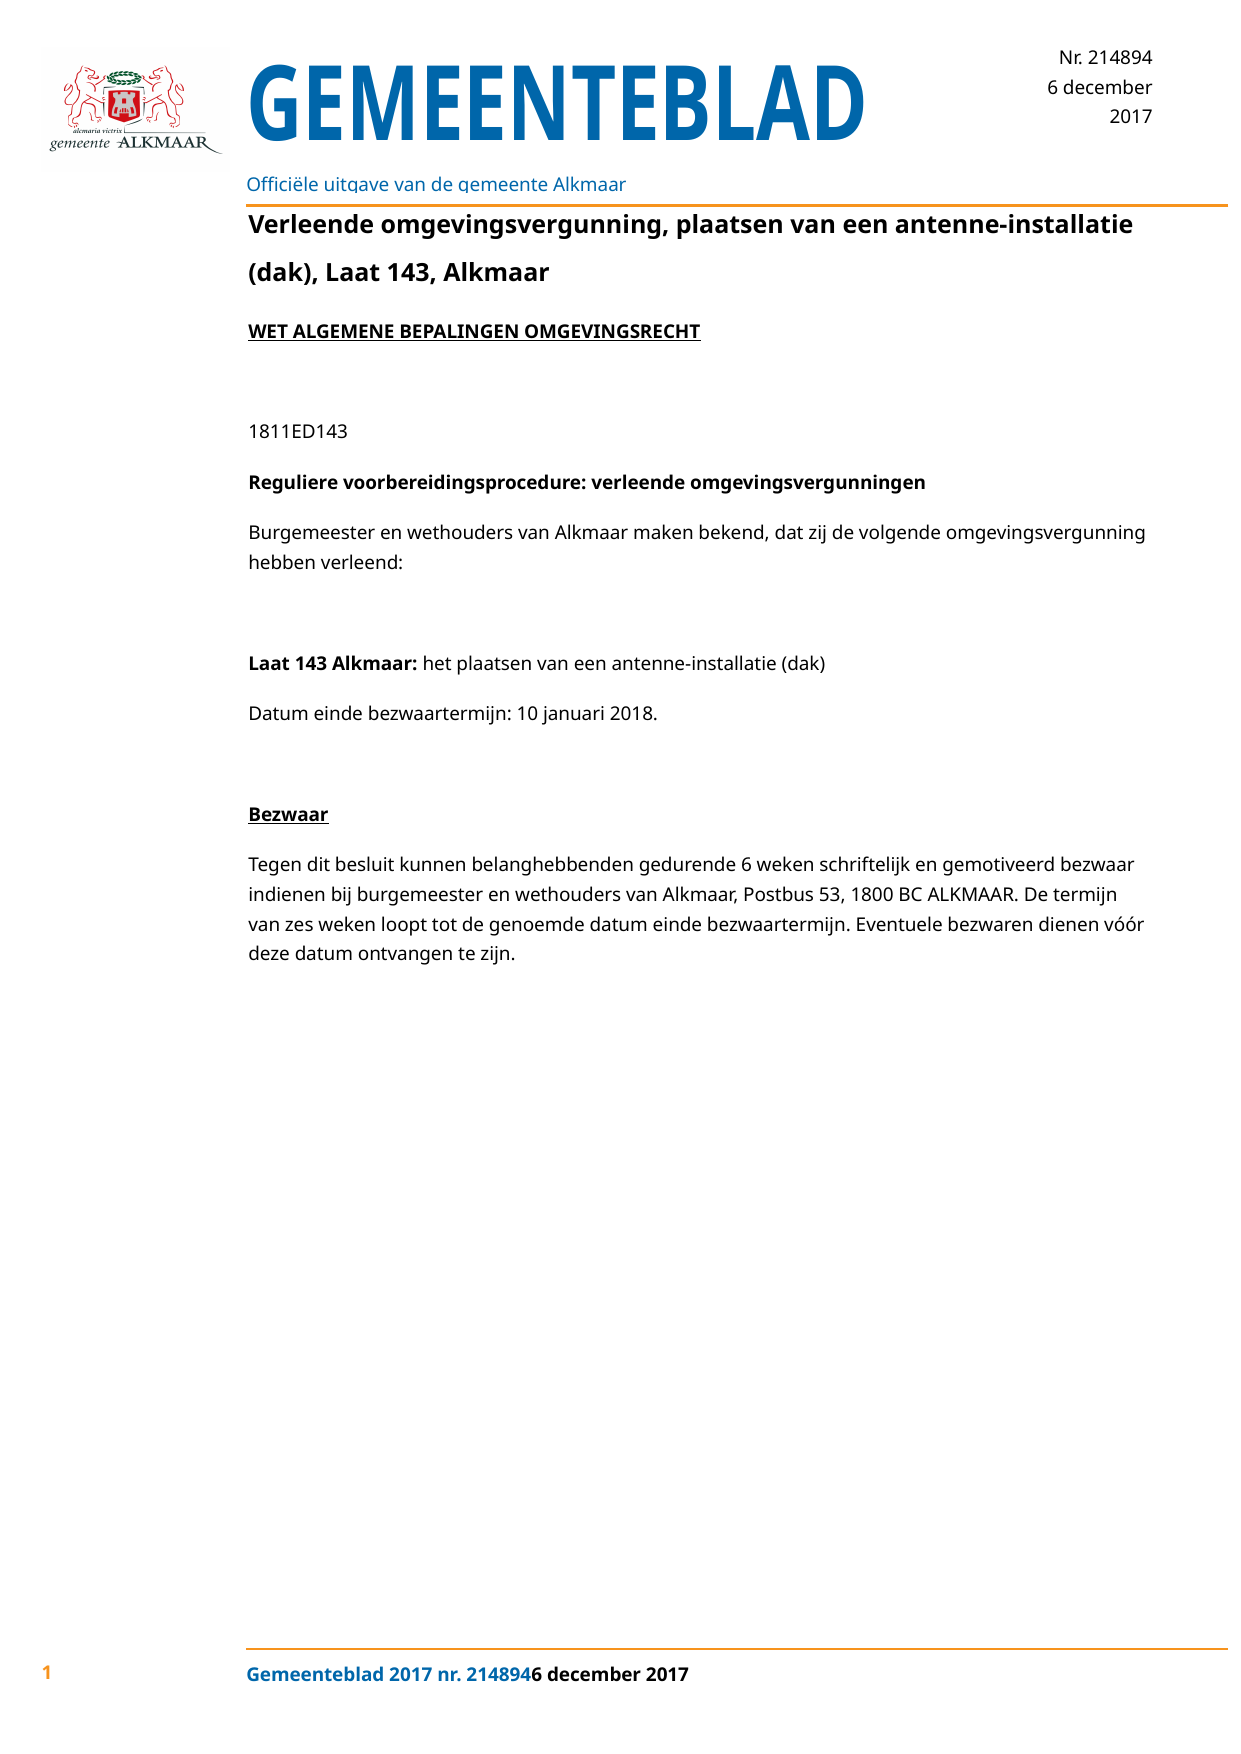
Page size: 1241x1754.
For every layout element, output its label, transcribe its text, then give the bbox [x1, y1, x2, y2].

text 1811ED143 [248, 419, 1152, 444]
text Datum einde bezwaartermijn: 10 januari 2018. [248, 700, 1152, 726]
text Verleende omgevingsvergunning, plaatsen van een antenne-installatie (dak), Laat 143, Alkmaar [248, 207, 1152, 288]
text WET ALGEMENE BEPALINGEN OMGEVINGSRECHT [248, 318, 1152, 344]
text Burgemeester en wethouders van Alkmaar maken bekend, dat zij de volgende omgevingsvergunning hebben verleend: [248, 519, 1152, 575]
text Reguliere voorbereidingsprocedure: verleende omgevingsvergunningen [248, 469, 1152, 495]
picture [41, 47, 231, 172]
text Tegen dit besluit kunnen belanghebbenden gedurende 6 weken schriftelijk en gemotiveerd bezwaar indienen bij burgemeester en wethouders van Alkmaar, Postbus 53, 1800 BC ALKMAAR. De termijn van zes weken loopt tot de genoemde datum einde bezwaartermijn. Eventuele bezwaren dienen vóór deze datum ontvangen te zijn. [248, 852, 1152, 966]
text Bezwaar [248, 801, 1152, 827]
text Laat 143 Alkmaar: het plaatsen van een antenne-installatie (dak) [248, 650, 1152, 676]
